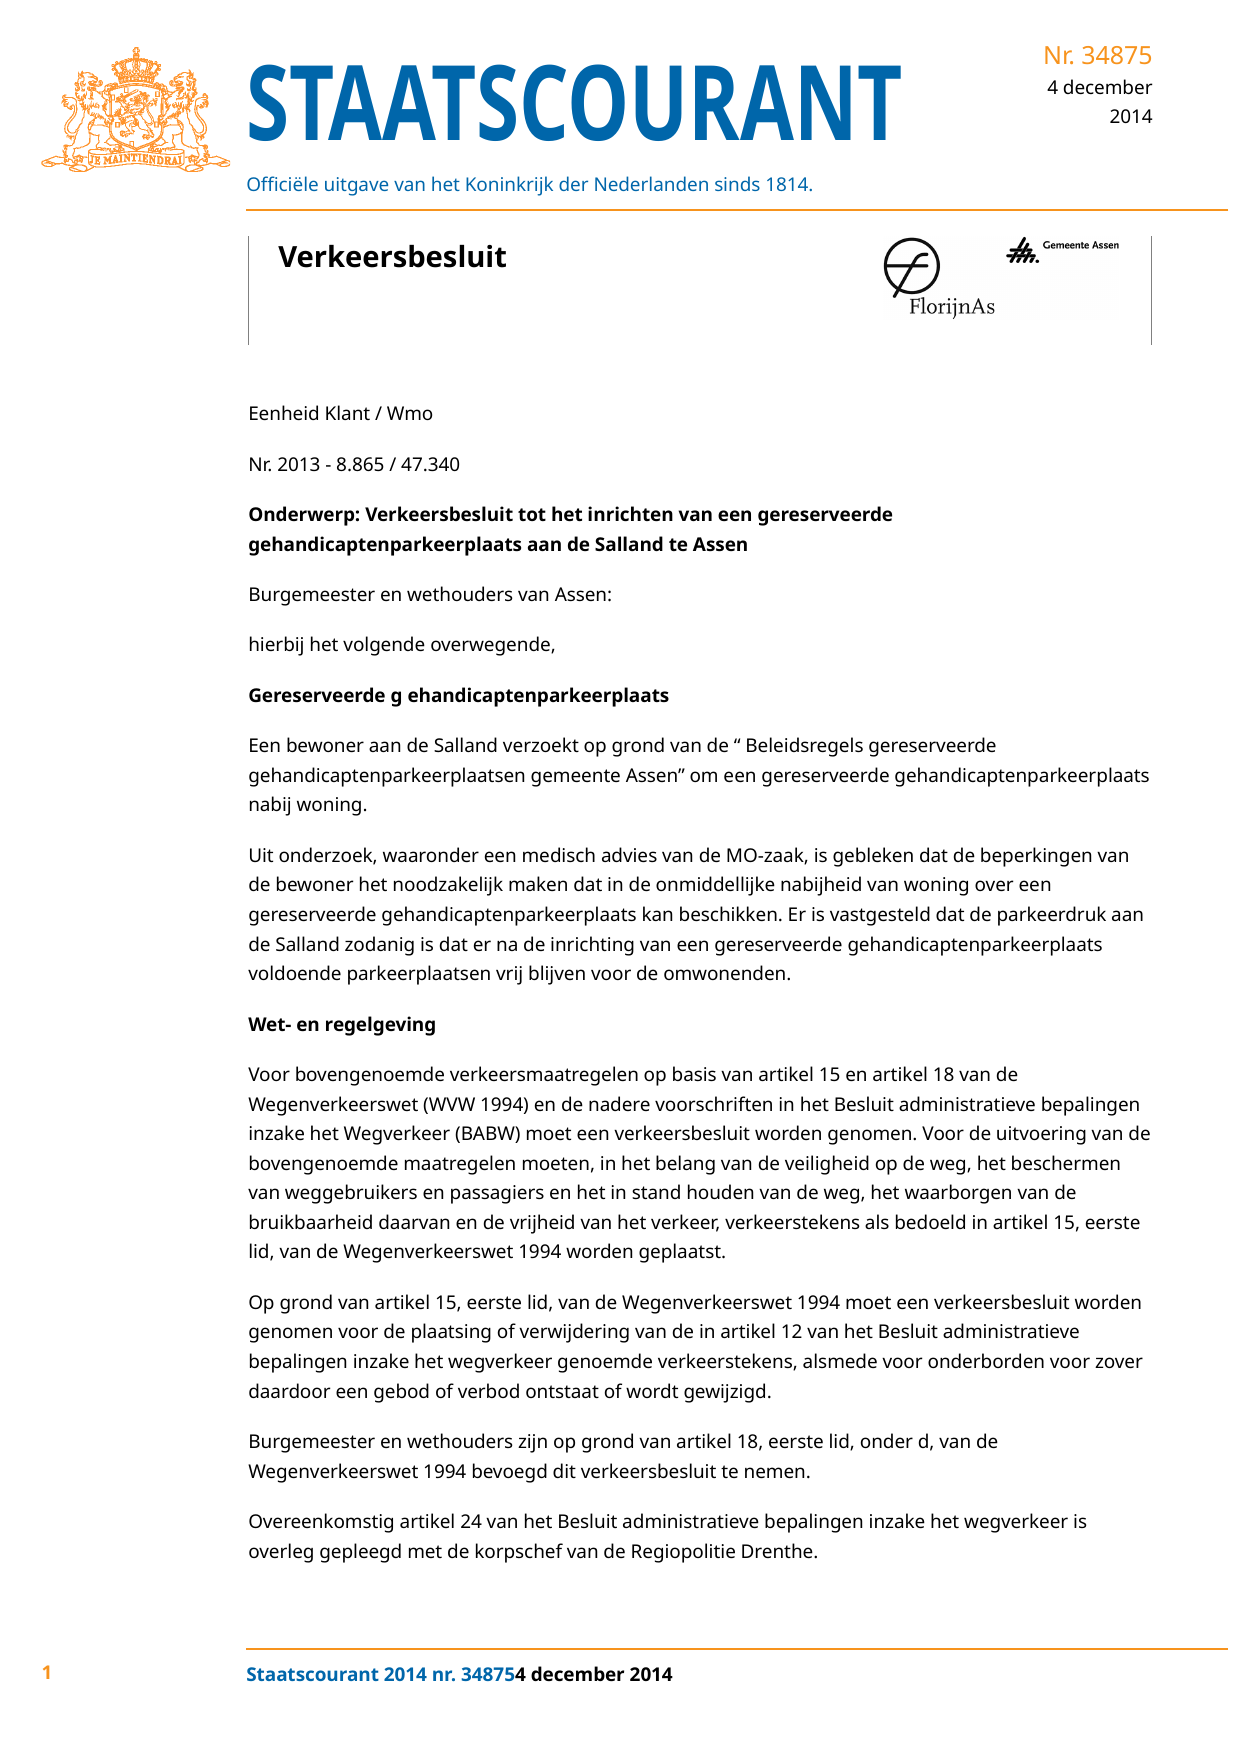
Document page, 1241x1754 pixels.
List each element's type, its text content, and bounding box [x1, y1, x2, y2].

text Overeenkomstig artikel 24 van het Besluit administratieve bepalingen inzake het wegverkeer is overleg gepleegd met de korpschef van de Regiopolitie Drenthe. [248, 1508, 1152, 1564]
text Onderwerp: Verkeersbesluit tot het inrichten van een gereserveerde gehandicaptenparkeerplaats aan de Salland te Assen [248, 501, 1152, 557]
text Wet- en regelgeving [248, 1011, 1152, 1037]
text Uit onderzoek, waaronder een medisch advies van de MO-zaak, is gebleken dat de beperkingen van de bewoner het noodzakelijk maken dat in de onmiddellijke nabijheid van woning over een gereserveerde gehandicaptenparkeerplaats kan beschikken. Er is vastgesteld dat de parkeerdruk aan de Salland zodanig is dat er na de inrichting van een gereserveerde gehandicaptenparkeerplaats voldoende parkeerplaatsen vrij blijven voor de omwonenden. [248, 842, 1152, 986]
text Gereserveerde g ehandicaptenparkeerplaats [248, 682, 1152, 708]
table_header [850, 236, 882, 319]
text Een bewoner aan de Salland verzoekt op grond van de “ Beleidsregels gereserveerde gehandicaptenparkeerplaatsen gemeente Assen” om een gereserveerde gehandicaptenparkeerplaats nabij woning. [248, 732, 1152, 817]
picture [41, 47, 231, 172]
text Burgemeester en wethouders van Assen: [248, 581, 1152, 607]
table_header Verkeersbesluit [249, 236, 850, 345]
text Op grond van artikel 15, eerste lid, van de Wegenverkeerswet 1994 moet een verkeersbesluit worden genomen voor de plaatsing of verwijdering van de in artikel 12 van het Besluit administratieve bepalingen inzake het wegverkeer genoemde verkeerstekens, alsmede voor onderborden voor zover daardoor een gebod of verbod ontstaat of wordt gewijzigd. [248, 1289, 1152, 1404]
text Nr. 2013 - 8.865 / 47.340 [248, 451, 1152, 477]
text hierbij het volgende overwegende, [248, 632, 1152, 657]
text Burgemeester en wethouders zijn op grond van artikel 18, eerste lid, onder d, van de Wegenverkeerswet 1994 bevoegd dit verkeersbesluit te nemen. [248, 1428, 1152, 1484]
table_header [1119, 236, 1151, 319]
text Eenheid Klant / Wmo [248, 400, 1152, 426]
picture [882, 236, 1119, 320]
text Voor bovengenoemde verkeersmaatregelen op basis van artikel 15 en artikel 18 van de Wegenverkeerswet (WVW 1994) en de nadere voorschriften in het Besluit administratieve bepalingen inzake het Wegverkeer (BABW) moet een verkeersbesluit worden genomen. Voor de uitvoering van de bovengenoemde maatregelen moeten, in het belang van de veiligheid op de weg, het beschermen van weggebruikers en passagiers en het in stand houden van de weg, het waarborgen van de bruikbaarheid daarvan en de vrijheid van het verkeer, verkeerstekens als bedoeld in artikel 15, eerste lid, van de Wegenverkeerswet 1994 worden geplaatst. [248, 1061, 1152, 1264]
table_header [850, 320, 1151, 345]
